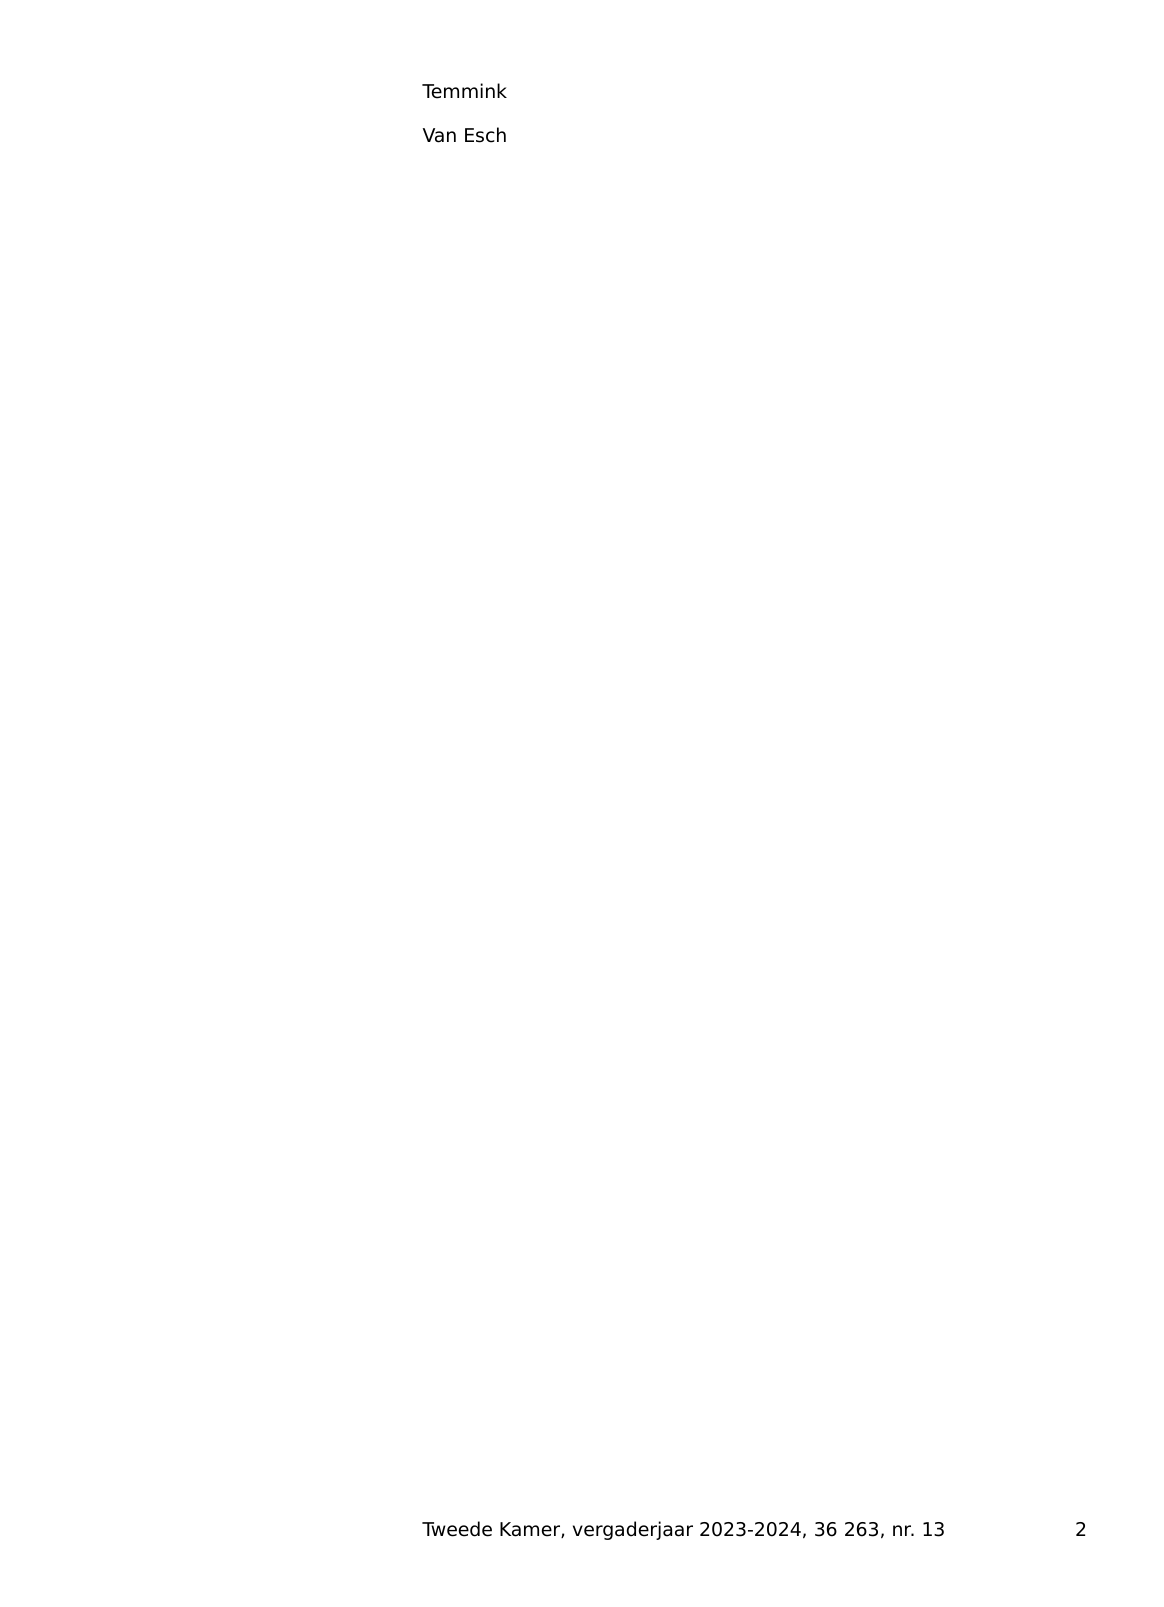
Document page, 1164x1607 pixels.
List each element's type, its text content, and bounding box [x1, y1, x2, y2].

text Temmink Van Esch [422, 59, 1087, 147]
